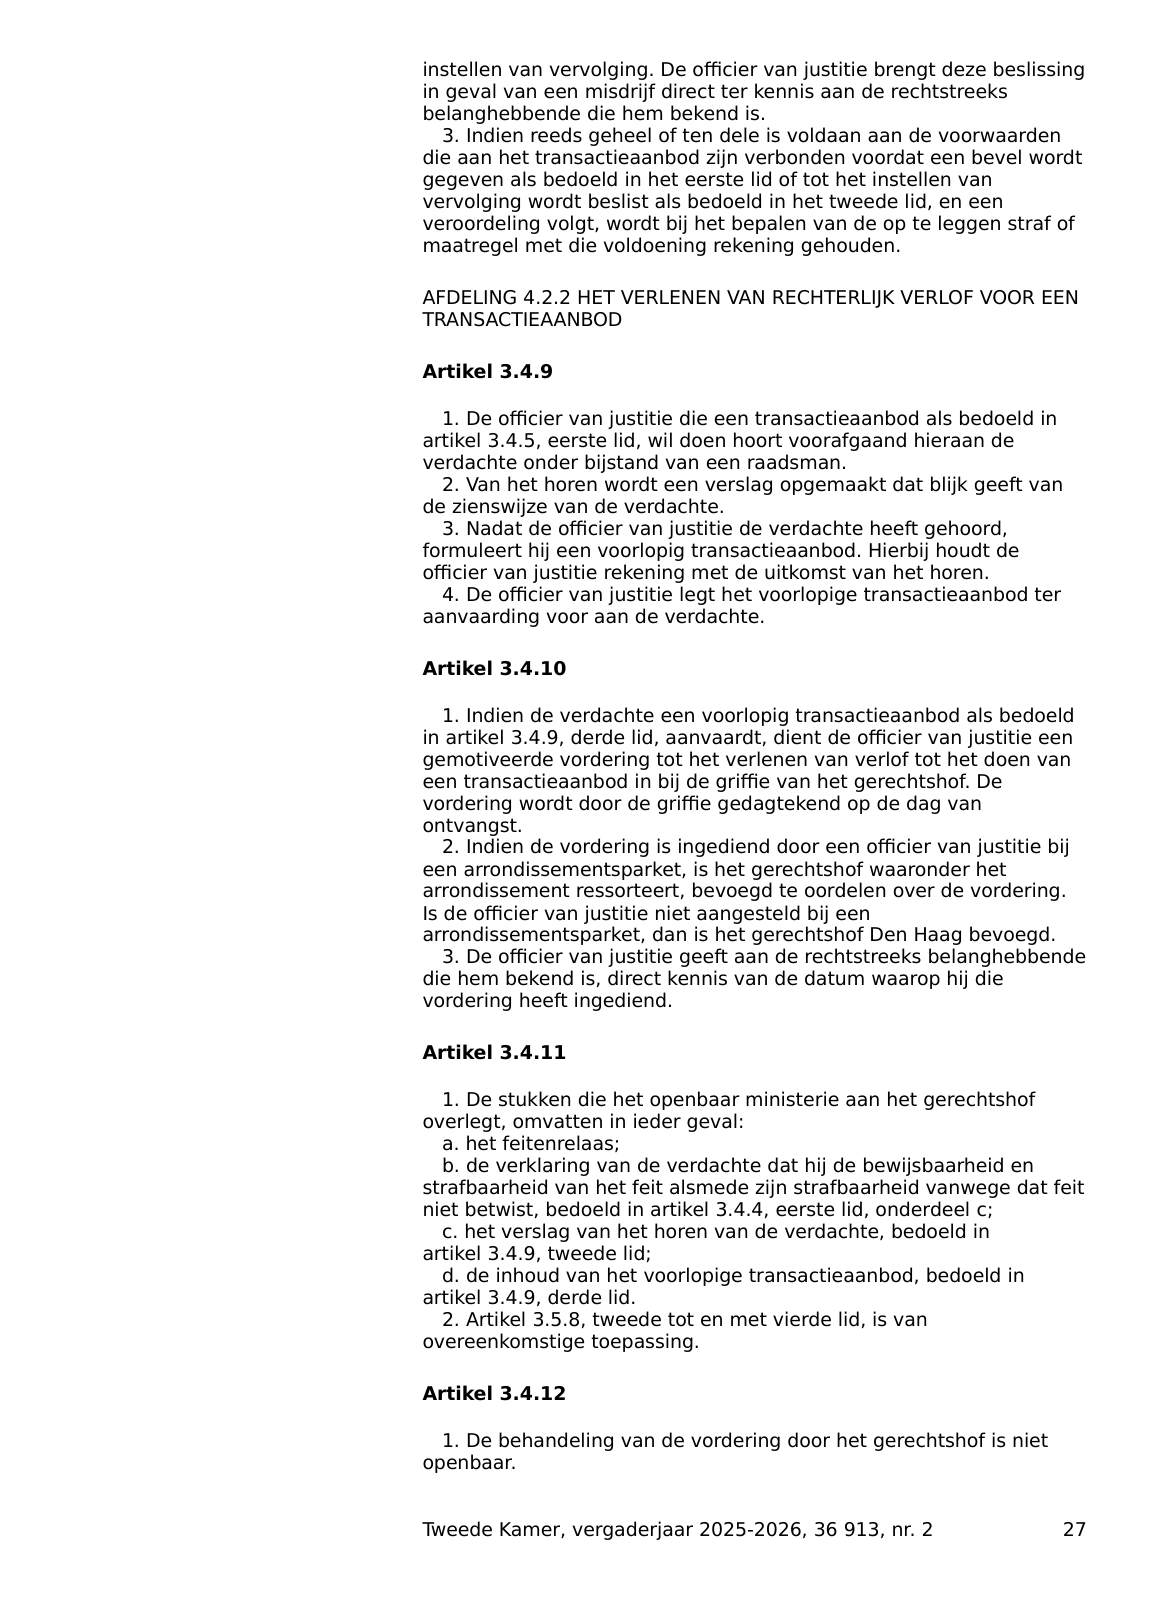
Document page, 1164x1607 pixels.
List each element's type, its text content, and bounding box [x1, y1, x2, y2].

text 3. De officier van justitie geeft aan de rechtstreeks belanghebbende die hem bekend is, direct kennis van de datum waarop hij die vordering heeft ingediend. [422, 946, 1087, 1012]
text 2. Van het horen wordt een verslag opgemaakt dat blijk geeft van de zienswijze van de verdachte. [422, 474, 1087, 518]
text 2. Artikel 3.5.8, tweede tot en met vierde lid, is van overeenkomstige toepassing. [422, 1309, 1087, 1353]
text 1. De officier van justitie die een transactieaanbod als bedoeld in artikel 3.4.5, eerste lid, wil doen hoort voorafgaand hieraan de verdachte onder bijstand van een raadsman. [422, 408, 1087, 474]
subtitle Artikel 3.4.10 [422, 658, 1087, 679]
text instellen van vervolging. De officier van justitie brengt deze beslissing in geval van een misdrijf direct ter kennis aan de rechtstreeks belanghebbende die hem bekend is. [422, 59, 1087, 125]
text b. de verklaring van de verdachte dat hij de bewijsbaarheid en strafbaarheid van het feit alsmede zijn strafbaarheid vanwege dat feit niet betwist, bedoeld in artikel 3.4.4, eerste lid, onderdeel c; [422, 1155, 1087, 1221]
text 2. Indien de vordering is ingediend door een officier van justitie bij een arrondissementsparket, is het gerechtshof waaronder het arrondissement ressorteert, bevoegd te oordelen over de vordering. Is de officier van justitie niet aangesteld bij een arrondissementsparket, dan is het gerechtshof Den Haag bevoegd. [422, 836, 1087, 946]
text a. het feitenrelaas; [422, 1133, 1087, 1155]
text c. het verslag van het horen van de verdachte, bedoeld in artikel 3.4.9, tweede lid; [422, 1221, 1087, 1265]
text 1. De behandeling van de vordering door het gerechtshof is niet openbaar. [422, 1430, 1087, 1474]
subtitle Artikel 3.4.11 [422, 1042, 1087, 1064]
text 4. De officier van justitie legt het voorlopige transactieaanbod ter aanvaarding voor aan de verdachte. [422, 584, 1087, 628]
subtitle Artikel 3.4.9 [422, 361, 1087, 383]
subtitle Artikel 3.4.12 [422, 1383, 1087, 1405]
text 1. Indien de verdachte een voorlopig transactieaanbod als bedoeld in artikel 3.4.9, derde lid, aanvaardt, dient de officier van justitie een gemotiveerde vordering tot het verlenen van verlof tot het doen van een transactieaanbod in bij de griffie van het gerechtshof. De vordering wordt door de griffie gedagtekend op de dag van ontvangst. [422, 704, 1087, 836]
text 1. De stukken die het openbaar ministerie aan het gerechtshof overlegt, omvatten in ieder geval: [422, 1089, 1087, 1133]
text 3. Nadat de officier van justitie de verdachte heeft gehoord, formuleert hij een voorlopig transactieaanbod. Hierbij houdt de officier van justitie rekening met de uitkomst van het horen. [422, 518, 1087, 584]
text d. de inhoud van het voorlopige transactieaanbod, bedoeld in artikel 3.4.9, derde lid. [422, 1265, 1087, 1309]
subtitle AFDELING 4.2.2 HET VERLENEN VAN RECHTERLIJK VERLOF VOOR EEN TRANSACTIEAANBOD [422, 287, 1087, 331]
text 3. Indien reeds geheel of ten dele is voldaan aan de voorwaarden die aan het transactieaanbod zijn verbonden voordat een bevel wordt gegeven als bedoeld in het eerste lid of tot het instellen van vervolging wordt beslist als bedoeld in het tweede lid, en een veroordeling volgt, wordt bij het bepalen van de op te leggen straf of maatregel met die voldoening rekening gehouden. [422, 125, 1087, 257]
